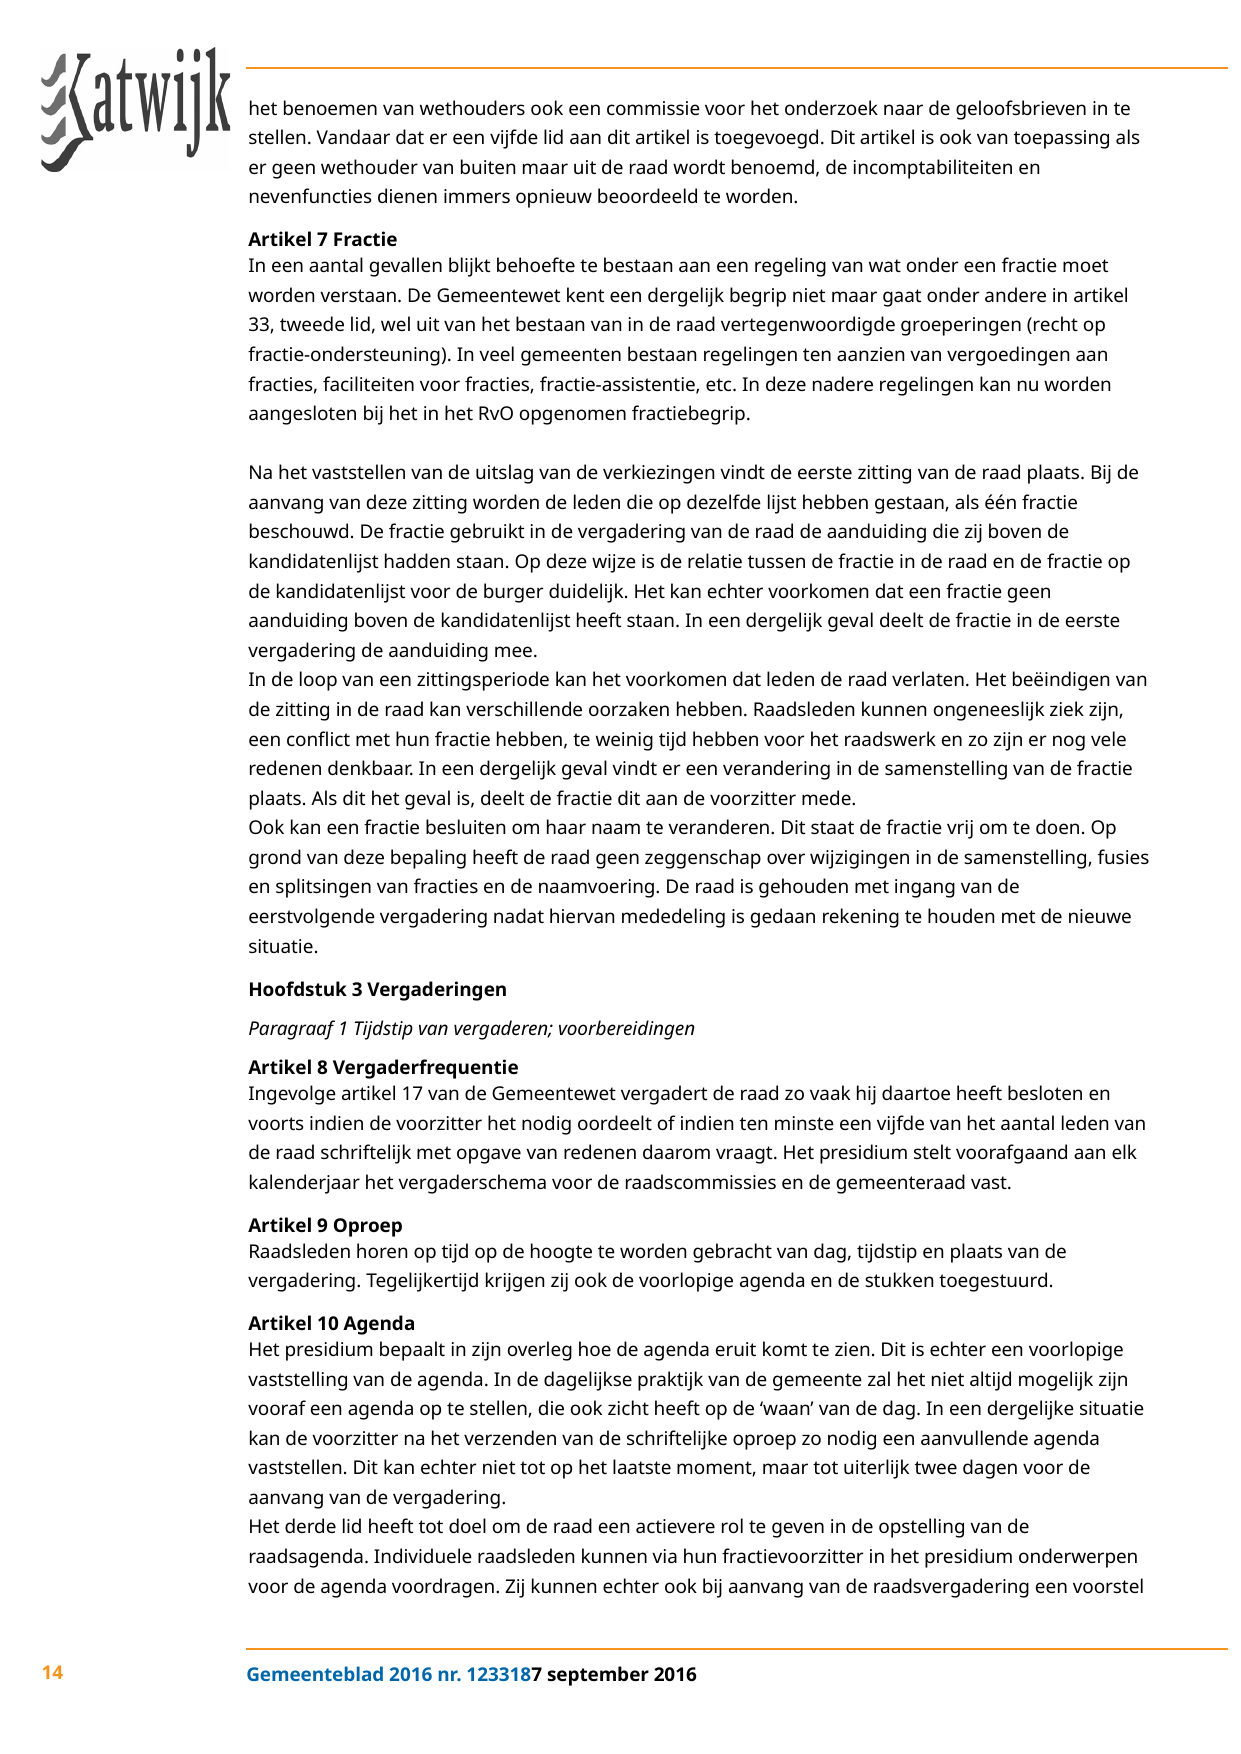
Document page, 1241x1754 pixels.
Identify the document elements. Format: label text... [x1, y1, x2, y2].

text Het presidium bepaalt in zijn overleg hoe de agenda eruit komt te zien. Dit is echter een voorlopige vaststelling van de agenda. In de dagelijkse praktijk van de gemeente zal het niet altijd mogelijk zijn vooraf een agenda op te stellen, die ook zicht heeft op de ‘waan’ van de dag. In een dergelijke situatie kan de voorzitter na het verzenden van de schriftelijke oproep zo nodig een aanvullende agenda vaststellen. Dit kan echter niet tot op het laatste moment, maar tot uiterlijk twee dagen voor de aanvang van de vergadering. [248, 1336, 1152, 1510]
text Het derde lid heeft tot doel om de raad een actievere rol te geven in de opstelling van de raadsagenda. Individuele raadsleden kunnen via hun fractievoorzitter in het presidium onderwerpen voor de agenda voordragen. Zij kunnen echter ook bij aanvang van de raadsvergadering een voorstel [248, 1514, 1152, 1599]
text Hoofdstuk 3 Vergaderingen [248, 976, 1152, 1002]
text Ingevolge artikel 17 van de Gemeentewet vergadert de raad zo vaak hij daartoe heeft besloten en voorts indien de voorzitter het nodig oordeelt of indien ten minste een vijfde van het aantal leden van de raad schriftelijk met opgave van redenen daarom vraagt. Het presidium stelt voorafgaand aan elk kalenderjaar het vergaderschema voor de raadscommissies en de gemeenteraad vast. [248, 1080, 1152, 1195]
text In een aantal gevallen blijkt behoefte te bestaan aan een regeling van wat onder een fractie moet worden verstaan. De Gemeentewet kent een dergelijk begrip niet maar gaat onder andere in artikel 33, tweede lid, wel uit van het bestaan van in de raad vertegenwoordigde groeperingen (recht op fractie-ondersteuning). In veel gemeenten bestaan regelingen ten aanzien van vergoedingen aan fracties, faciliteiten voor fracties, fractie-assistentie, etc. In deze nadere regelingen kan nu worden aangesloten bij het in het RvO opgenomen fractiebegrip. [248, 252, 1152, 426]
text Raadsleden horen op tijd op de hoogte te worden gebracht van dag, tijdstip en plaats van de vergadering. Tegelijkertijd krijgen zij ook de voorlopige agenda en de stukken toegestuurd. [248, 1238, 1152, 1293]
text In de loop van een zittingsperiode kan het voorkomen dat leden de raad verlaten. Het beëindigen van de zitting in de raad kan verschillende oorzaken hebben. Raadsleden kunnen ongeneeslijk ziek zijn, een conflict met hun fractie hebben, te weinig tijd hebben voor het raadswerk en zo zijn er nog vele redenen denkbaar. In een dergelijk geval vindt er een verandering in de samenstelling van de fractie plaats. Als dit het geval is, deelt de fractie dit aan de voorzitter mede. [248, 667, 1152, 811]
text Paragraaf 1 Tijdstip van vergaderen; voorbereidingen [248, 1015, 1152, 1041]
picture [41, 47, 231, 172]
text Artikel 9 Oproep [248, 1212, 1152, 1238]
text het benoemen van wethouders ook een commissie voor het onderzoek naar de geloofsbrieven in te stellen. Vandaar dat er een vijfde lid aan dit artikel is toegevoegd. Dit artikel is ook van toepassing als er geen wethouder van buiten maar uit de raad wordt benoemd, de incomptabiliteiten en nevenfuncties dienen immers opnieuw beoordeeld te worden. [248, 95, 1152, 209]
text Artikel 8 Vergaderfrequentie [248, 1054, 1152, 1080]
text Artikel 10 Agenda [248, 1311, 1152, 1336]
text Ook kan een fractie besluiten om haar naam te veranderen. Dit staat de fractie vrij om te doen. Op grond van deze bepaling heeft de raad geen zeggenschap over wijzigingen in de samenstelling, fusies en splitsingen van fracties en de naamvoering. De raad is gehouden met ingang van de eerstvolgende vergadering nadat hiervan mededeling is gedaan rekening te houden met de nieuwe situatie. [248, 814, 1152, 958]
text Na het vaststellen van de uitslag van de verkiezingen vindt de eerste zitting van de raad plaats. Bij de aanvang van deze zitting worden de leden die op dezelfde lijst hebben gestaan, als één fractie beschouwd. De fractie gebruikt in de vergadering van de raad de aanduiding die zij boven de kandidatenlijst hadden staan. Op deze wijze is de relatie tussen de fractie in de raad en de fractie op de kandidatenlijst voor de burger duidelijk. Het kan echter voorkomen dat een fractie geen aanduiding boven de kandidatenlijst heeft staan. In een dergelijk geval deelt de fractie in de eerste vergadering de aanduiding mee. [248, 459, 1152, 663]
text Artikel 7 Fractie [248, 227, 1152, 252]
